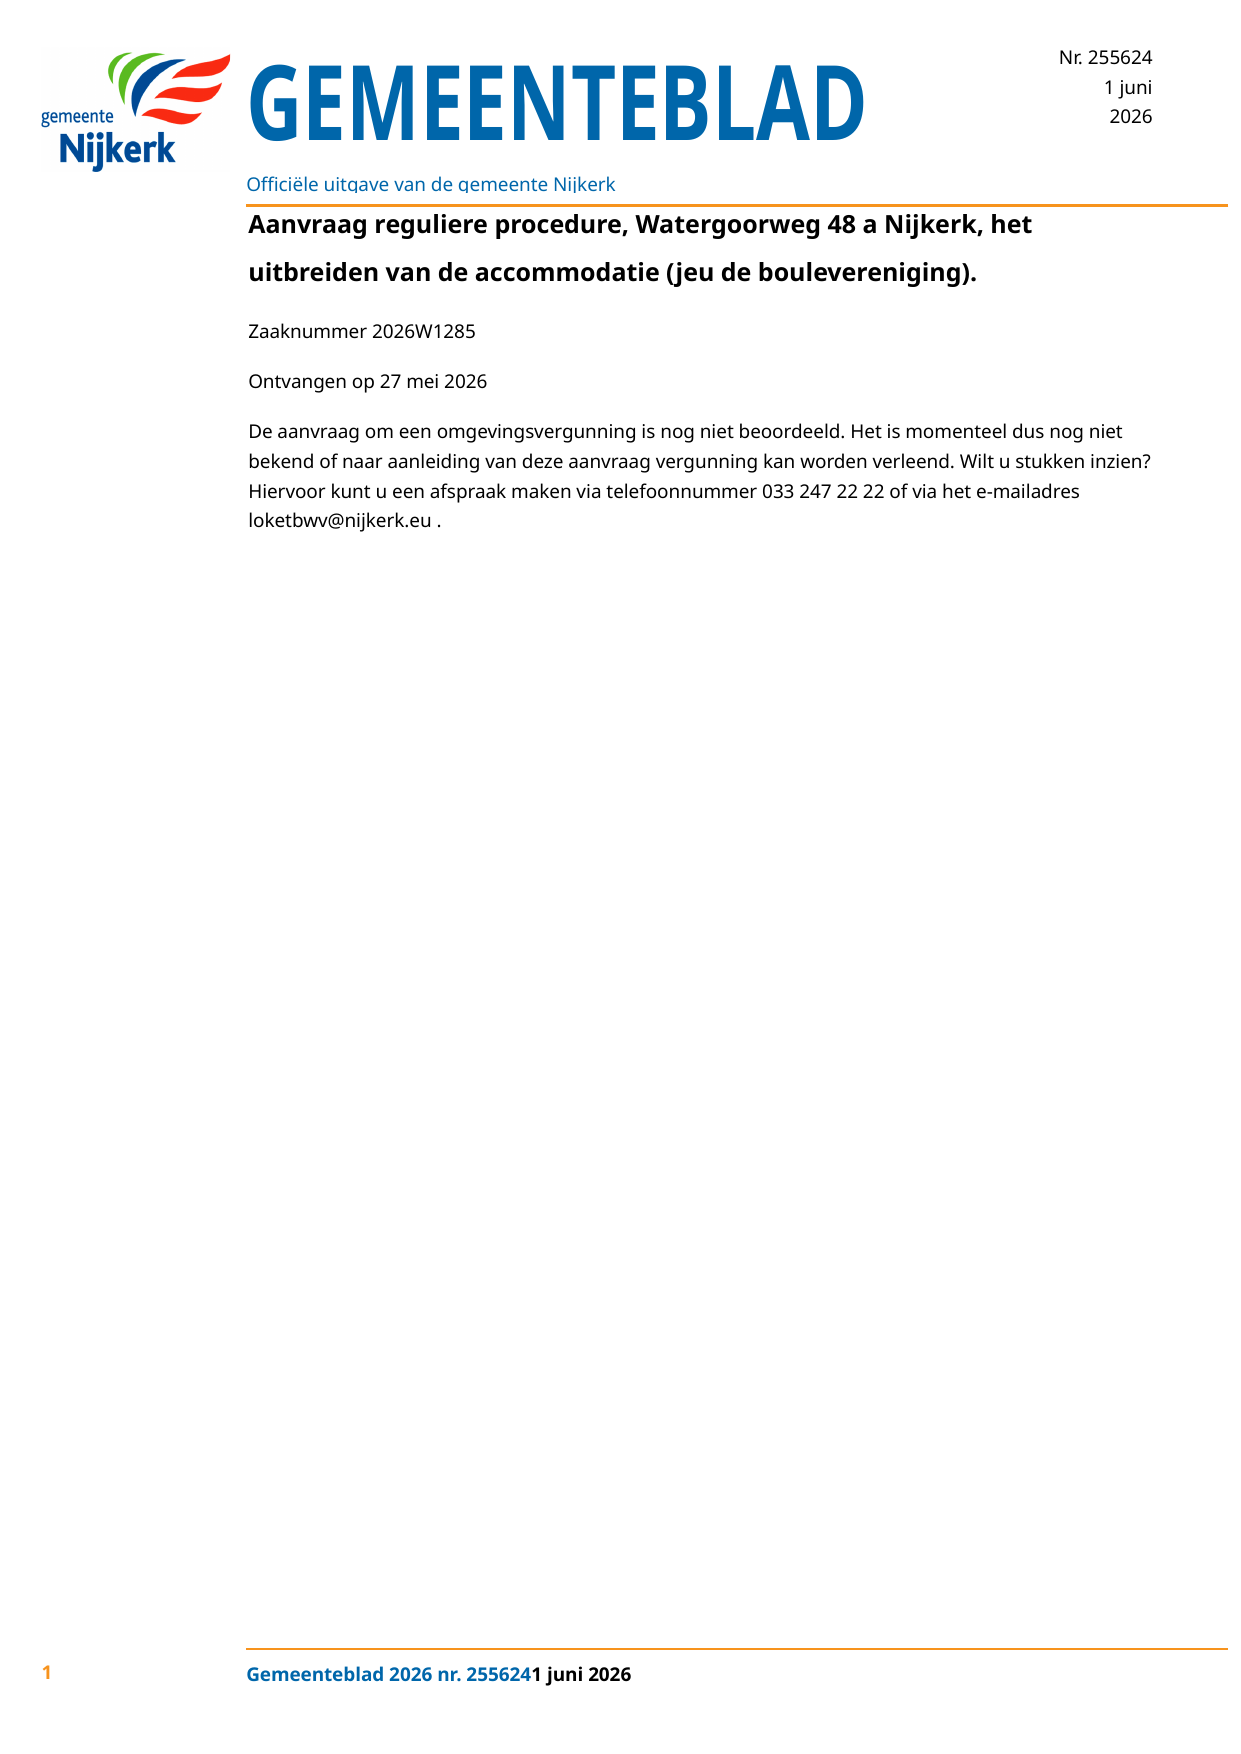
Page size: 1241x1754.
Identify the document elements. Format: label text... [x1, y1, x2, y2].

picture [41, 47, 231, 172]
text De aanvraag om een omgevingsvergunning is nog niet beoordeeld. Het is momenteel dus nog niet bekend of naar aanleiding van deze aanvraag vergunning kan worden verleend. Wilt u stukken inzien? Hiervoor kunt u een afspraak maken via telefoonnummer 033 247 22 22 of via het e-mailadres loketbwv@nijkerk.eu . [248, 419, 1152, 533]
text Zaaknummer 2026W1285 [248, 318, 1152, 344]
text Aanvraag reguliere procedure, Watergoorweg 48 a Nijkerk, het uitbreiden van de accommodatie (jeu de boulevereniging). [248, 207, 1152, 288]
text Ontvangen op 27 mei 2026 [248, 368, 1152, 394]
